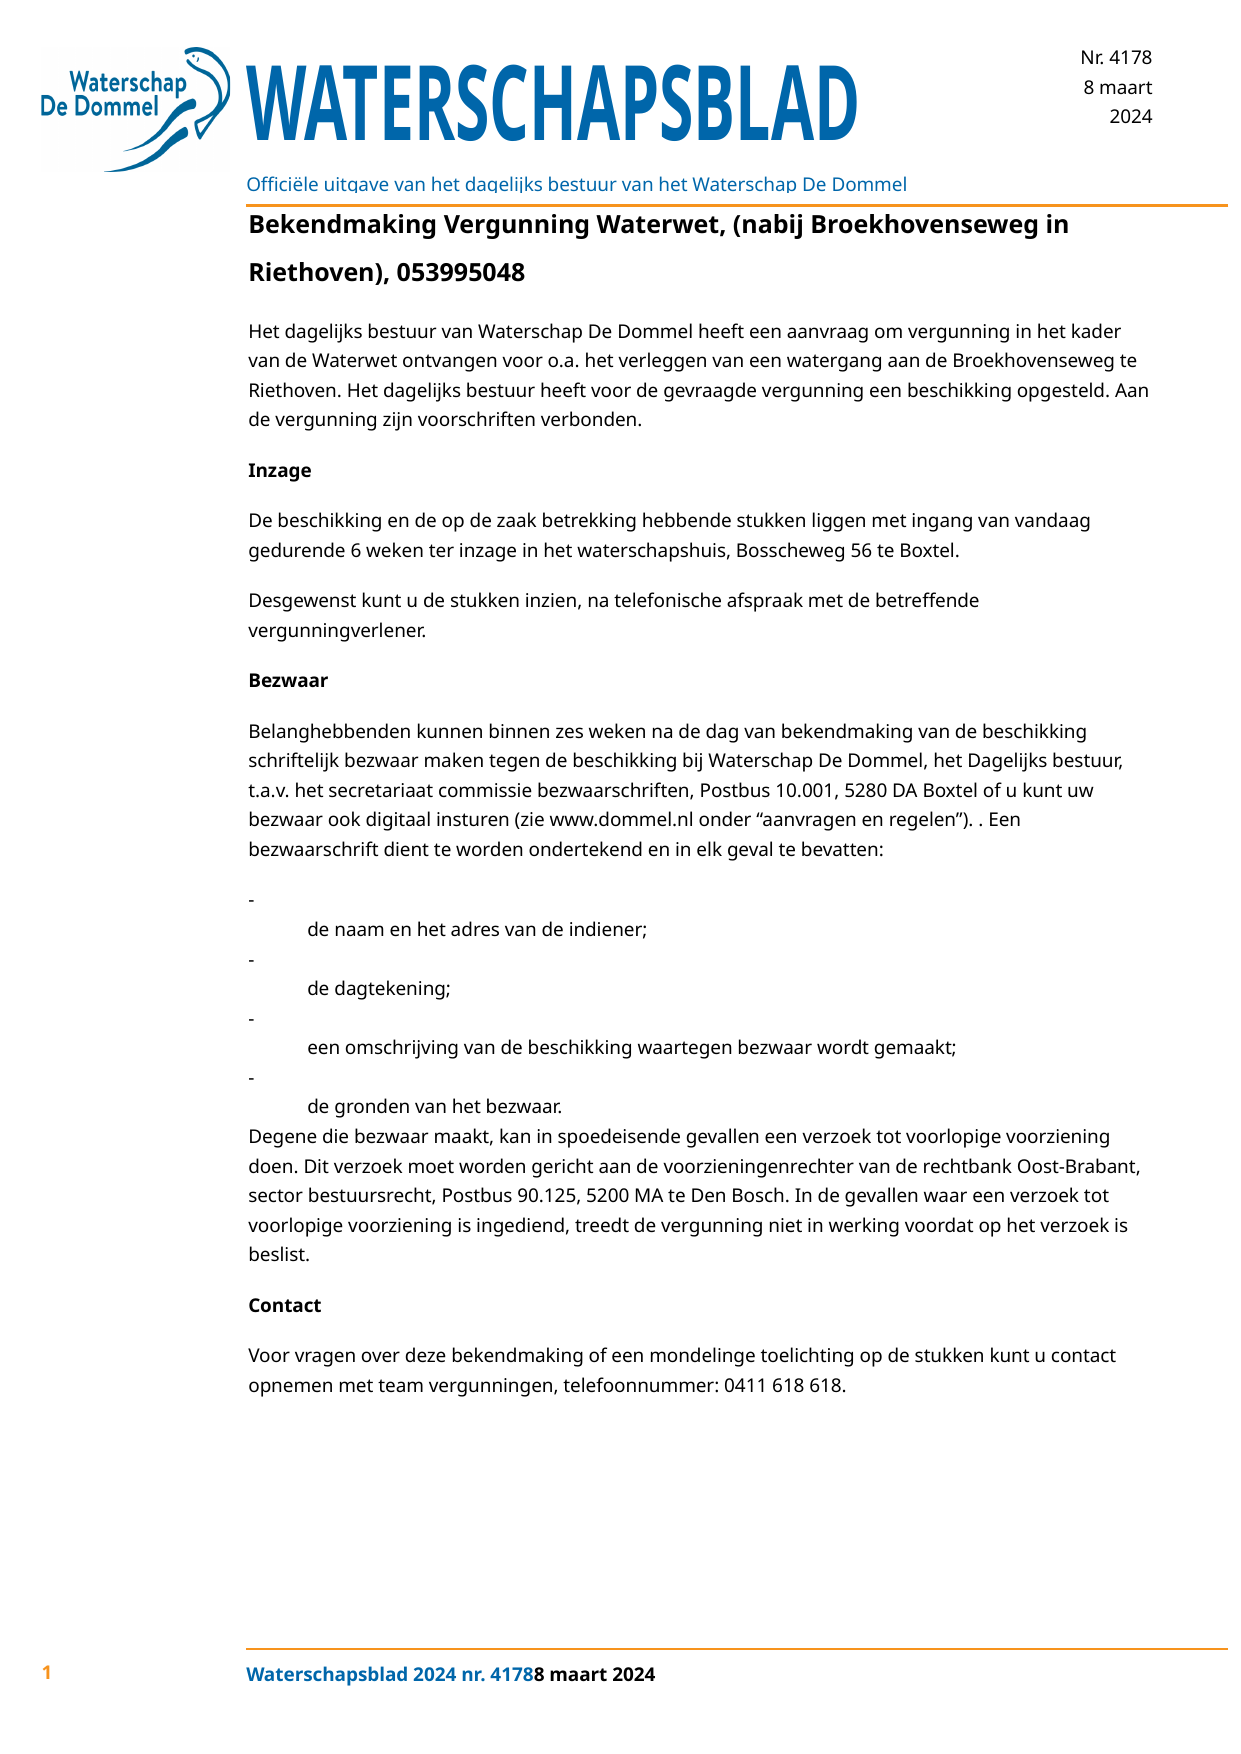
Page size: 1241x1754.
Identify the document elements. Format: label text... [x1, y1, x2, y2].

picture [204, 47, 231, 76]
text Inzage [248, 457, 1152, 483]
text Belanghebbenden kunnen binnen zes weken na de dag van bekendmaking van de beschikking schriftelijk bezwaar maken tegen de beschikking bij Waterschap De Dommel, het Dagelijks bestuur, t.a.v. het secretariaat commissie bezwaarschriften, Postbus 10.001, 5280 DA Boxtel of u kunt uw bezwaar ook digitaal insturen (zie www.dommel.nl onder “aanvragen en regelen”). . Een bezwaarschrift dient te worden ondertekend en in elk geval te bevatten: [248, 718, 1152, 862]
picture [45, 99, 51, 111]
picture [198, 118, 210, 131]
text Voor vragen over deze bekendmaking of een mondelinge toelichting op de stukken kunt u contact opnemen met team vergunningen, telefoonnummer: 0411 618 618. [248, 1342, 1152, 1398]
list de naam en het adres van de indiener; [248, 916, 1152, 942]
picture [41, 47, 231, 172]
list een omschrijving van de beschikking waartegen bezwaar wordt gemaakt; [248, 1034, 1152, 1060]
text Desgewenst kunt u de stukken inzien, na telefonische afspraak met de betreffende vergunningverlener. [248, 587, 1152, 643]
text Bekendmaking Vergunning Waterwet, (nabij Broekhovenseweg in Riethoven), 053995048 [248, 207, 1152, 288]
list de dagtekening; [248, 975, 1152, 1001]
text Bezwaar [248, 667, 1152, 693]
text Het dagelijks bestuur van Waterschap De Dommel heeft een aanvraag om vergunning in het kader van de Waterwet ontvangen voor o.a. het verleggen van een watergang aan de Broekhovenseweg te Riethoven. Het dagelijks bestuur heeft voor de gevraagde vergunning een beschikking opgesteld. Aan de vergunning zijn voorschriften verbonden. [248, 318, 1152, 432]
list de gronden van het bezwaar. [248, 1094, 1152, 1119]
text De beschikking en de op de zaak betrekking hebbende stukken liggen met ingang van vandaag gedurende 6 weken ter inzage in het waterschapshuis, Bosscheweg 56 te Boxtel. [248, 507, 1152, 563]
text Degene die bezwaar maakt, kan in spoedeisende gevallen een verzoek tot voorlopige voorziening doen. Dit verzoek moet worden gericht aan de voorzieningenrechter van de rechtbank Oost-Brabant, sector bestuursrecht, Postbus 90.125, 5200 MA te Den Bosch. In de gevallen waar een verzoek tot voorlopige voorziening is ingediend, treedt de vergunning niet in werking voordat op het verzoek is beslist. [248, 1123, 1152, 1267]
text Contact [248, 1292, 1152, 1318]
